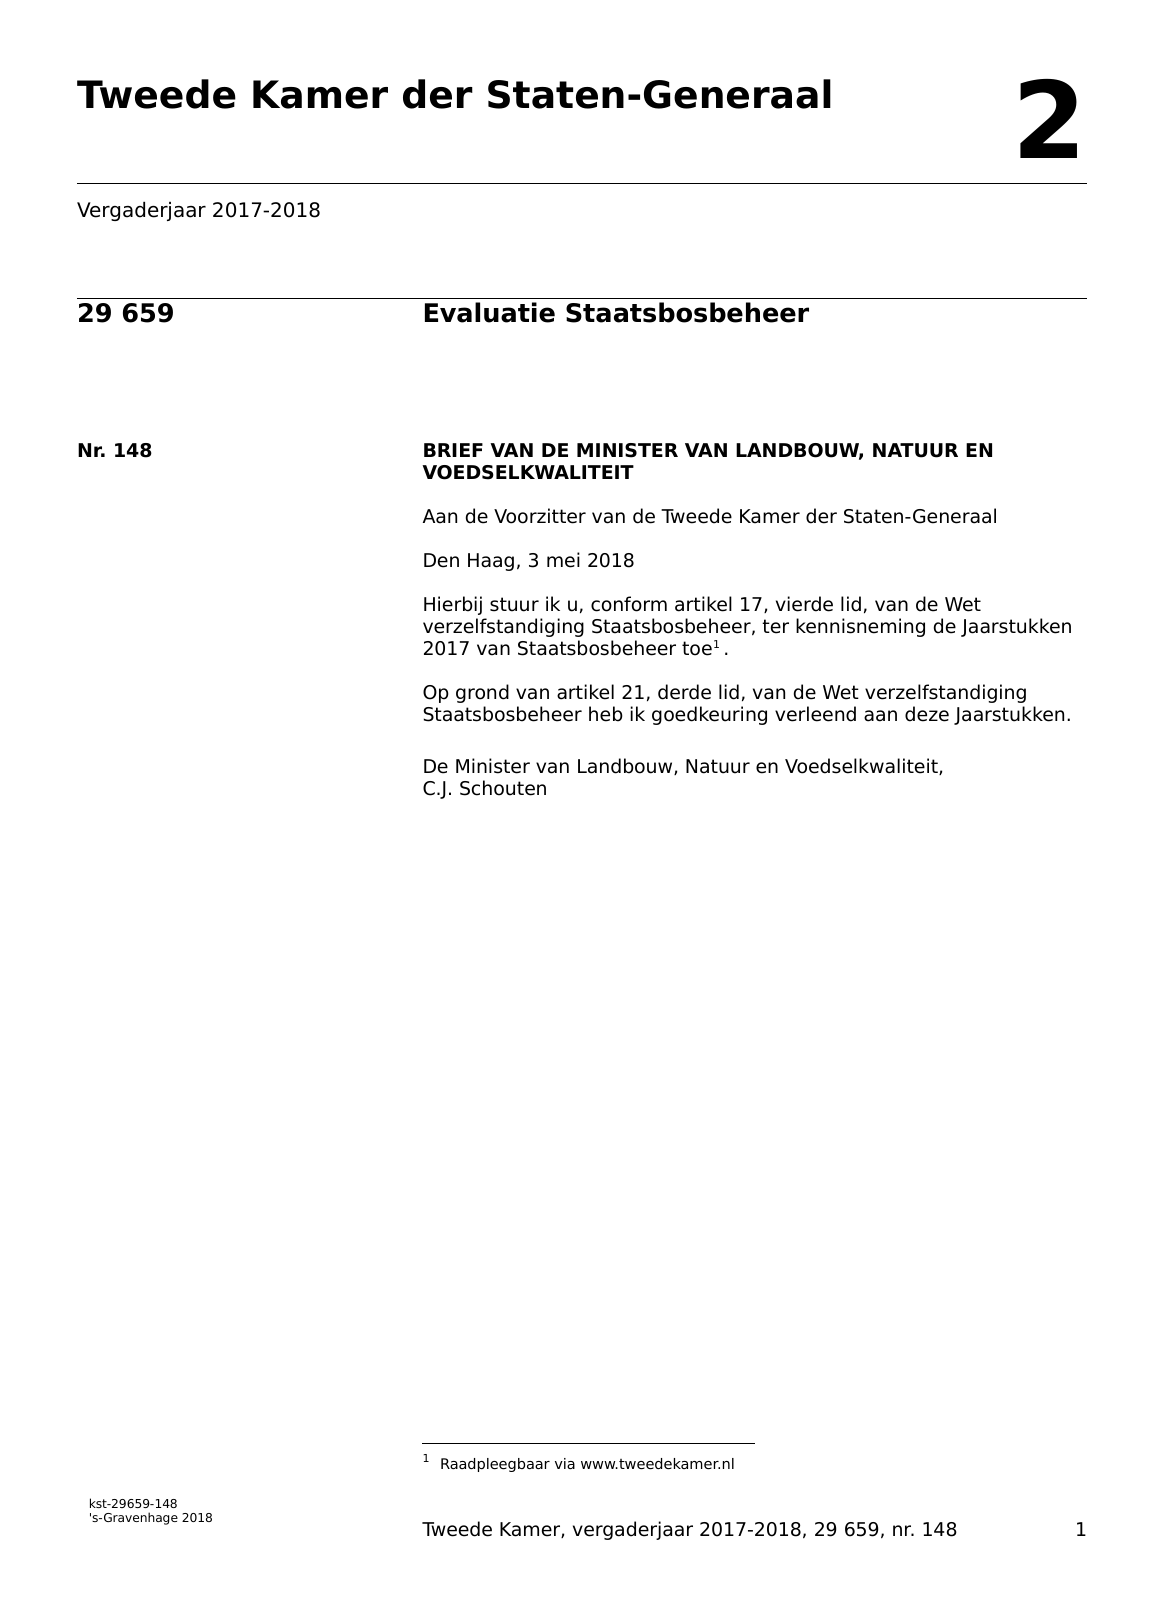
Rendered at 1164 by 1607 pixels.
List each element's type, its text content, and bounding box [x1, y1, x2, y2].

text Op grond van artikel 21, derde lid, van de Wet verzelfstandiging Staatsbosbeheer heb ik goedkeuring verleend aan deze Jaarstukken. [422, 682, 1087, 726]
text Den Haag, 3 mei 2018 [422, 550, 1087, 572]
text 's-Gravenhage 2018 [88, 1511, 323, 1525]
table_header 2 [886, 59, 1087, 183]
text Raadpleegbaar via www.tweedekamer.nl [422, 1452, 1087, 1474]
text Hierbij stuur ik u, conform artikel 17, vierde lid, van de Wet verzelfstandiging Staatsbosbeheer, ter kennisneming de Jaarstukken 2017 van Staatsbosbeheer toe. [422, 594, 1087, 660]
text Aan de Voorzitter van de Tweede Kamer der Staten-Generaal [422, 506, 1087, 528]
subtitle Nr. 148 BRIEF VAN DE MINISTER VAN LANDBOUW, NATUUR EN VOEDSELKWALITEIT [77, 440, 1087, 484]
table_cell Vergaderjaar 2017-2018 [77, 184, 1087, 298]
text kst-29659-148 [88, 1497, 323, 1511]
text De Minister van Landbouw, Natuur en Voedselkwaliteit, C.J. Schouten [422, 756, 1087, 800]
subtitle 29 659 Evaluatie Staatsbosbeheer [77, 299, 1087, 329]
table_header Tweede Kamer der Staten-Generaal [77, 59, 886, 183]
